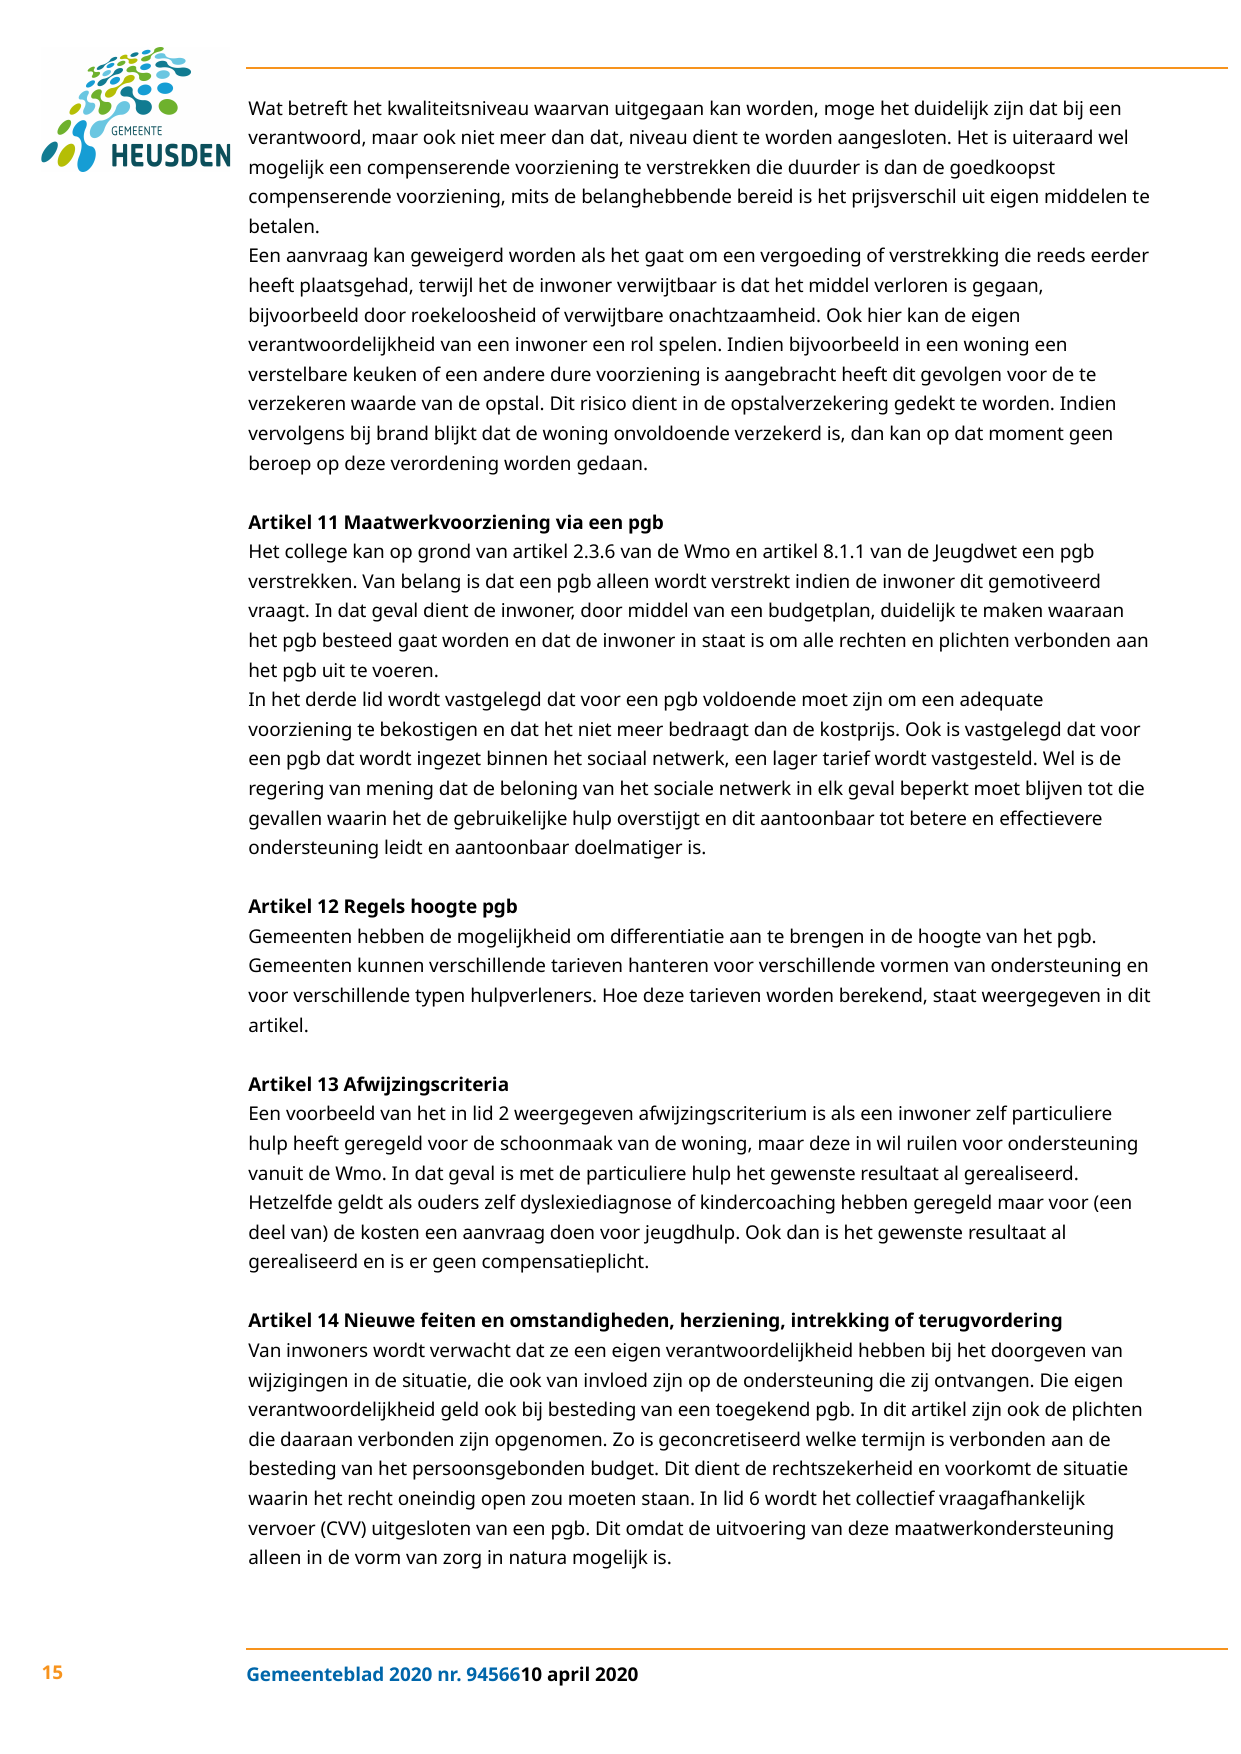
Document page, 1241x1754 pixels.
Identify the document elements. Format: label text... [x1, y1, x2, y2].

text Het college kan op grond van artikel 2.3.6 van de Wmo en artikel 8.1.1 van de Jeugdwet een pgb verstrekken. Van belang is dat een pgb alleen wordt verstrekt indien de inwoner dit gemotiveerd vraagt. In dat geval dient de inwoner, door middel van een budgetplan, duidelijk te maken waaraan het pgb besteed gaat worden en dat de inwoner in staat is om alle rechten en plichten verbonden aan het pgb uit te voeren. [248, 538, 1152, 683]
text Gemeenten hebben de mogelijkheid om differentiatie aan te brengen in de hoogte van het pgb. Gemeenten kunnen verschillende tarieven hanteren voor verschillende vormen van ondersteuning en voor verschillende typen hulpverleners. Hoe deze tarieven worden berekend, staat weergegeven in dit artikel. [248, 923, 1152, 1038]
text In het derde lid wordt vastgelegd dat voor een pgb voldoende moet zijn om een adequate voorziening te bekostigen en dat het niet meer bedraagt dan de kostprijs. Ook is vastgelegd dat voor een pgb dat wordt ingezet binnen het sociaal netwerk, een lager tarief wordt vastgesteld. Wel is de regering van mening dat de beloning van het sociale netwerk in elk geval beperkt moet blijven tot die gevallen waarin het de gebruikelijke hulp overstijgt en dit aantoonbaar tot betere en effectievere ondersteuning leidt en aantoonbaar doelmatiger is. [248, 686, 1152, 860]
text Een voorbeeld van het in lid 2 weergegeven afwijzingscriterium is als een inwoner zelf particuliere hulp heeft geregeld voor de schoonmaak van de woning, maar deze in wil ruilen voor ondersteuning vanuit de Wmo. In dat geval is met de particuliere hulp het gewenste resultaat al gerealiseerd. Hetzelfde geldt als ouders zelf dyslexiediagnose of kindercoaching hebben geregeld maar voor (een deel van) de kosten een aanvraag doen voor jeugdhulp. Ook dan is het gewenste resultaat al gerealiseerd en is er geen compensatieplicht. [248, 1101, 1152, 1274]
text Van inwoners wordt verwacht dat ze een eigen verantwoordelijkheid hebben bij het doorgeven van wijzigingen in de situatie, die ook van invloed zijn op de ondersteuning die zij ontvangen. Die eigen verantwoordelijkheid geld ook bij besteding van een toegekend pgb. In dit artikel zijn ook de plichten die daaraan verbonden zijn opgenomen. Zo is geconcretiseerd welke termijn is verbonden aan de besteding van het persoonsgebonden budget. Dit dient de rechtszekerheid en voorkomt de situatie waarin het recht oneindig open zou moeten staan. In lid 6 wordt het collectief vraagafhankelijk vervoer (CVV) uitgesloten van een pgb. Dit omdat de uitvoering van deze maatwerkondersteuning alleen in de vorm van zorg in natura mogelijk is. [248, 1337, 1152, 1570]
text Artikel 11 Maatwerkvoorziening via een pgb [248, 509, 1152, 535]
text Artikel 12 Regels hoogte pgb [248, 893, 1152, 919]
text Een aanvraag kan geweigerd worden als het gaat om een vergoeding of verstrekking die reeds eerder heeft plaatsgehad, terwijl het de inwoner verwijtbaar is dat het middel verloren is gegaan, bijvoorbeeld door roekeloosheid of verwijtbare onachtzaamheid. Ook hier kan de eigen verantwoordelijkheid van een inwoner een rol spelen. Indien bijvoorbeeld in een woning een verstelbare keuken of een andere dure voorziening is aangebracht heeft dit gevolgen voor de te verzekeren waarde van de opstal. Dit risico dient in de opstalverzekering gedekt te worden. Indien vervolgens bij brand blijkt dat de woning onvoldoende verzekerd is, dan kan op dat moment geen beroep op deze verordening worden gedaan. [248, 243, 1152, 476]
text Wat betreft het kwaliteitsniveau waarvan uitgegaan kan worden, moge het duidelijk zijn dat bij een verantwoord, maar ook niet meer dan dat, niveau dient te worden aangesloten. Het is uiteraard wel mogelijk een compenserende voorziening te verstrekken die duurder is dan de goedkoopst compenserende voorziening, mits de belanghebbende bereid is het prijsverschil uit eigen middelen te betalen. [248, 95, 1152, 239]
text Artikel 14 Nieuwe feiten en omstandigheden, herziening, intrekking of terugvordering [248, 1308, 1152, 1333]
text Artikel 13 Afwijzingscriteria [248, 1071, 1152, 1097]
picture [41, 47, 231, 172]
